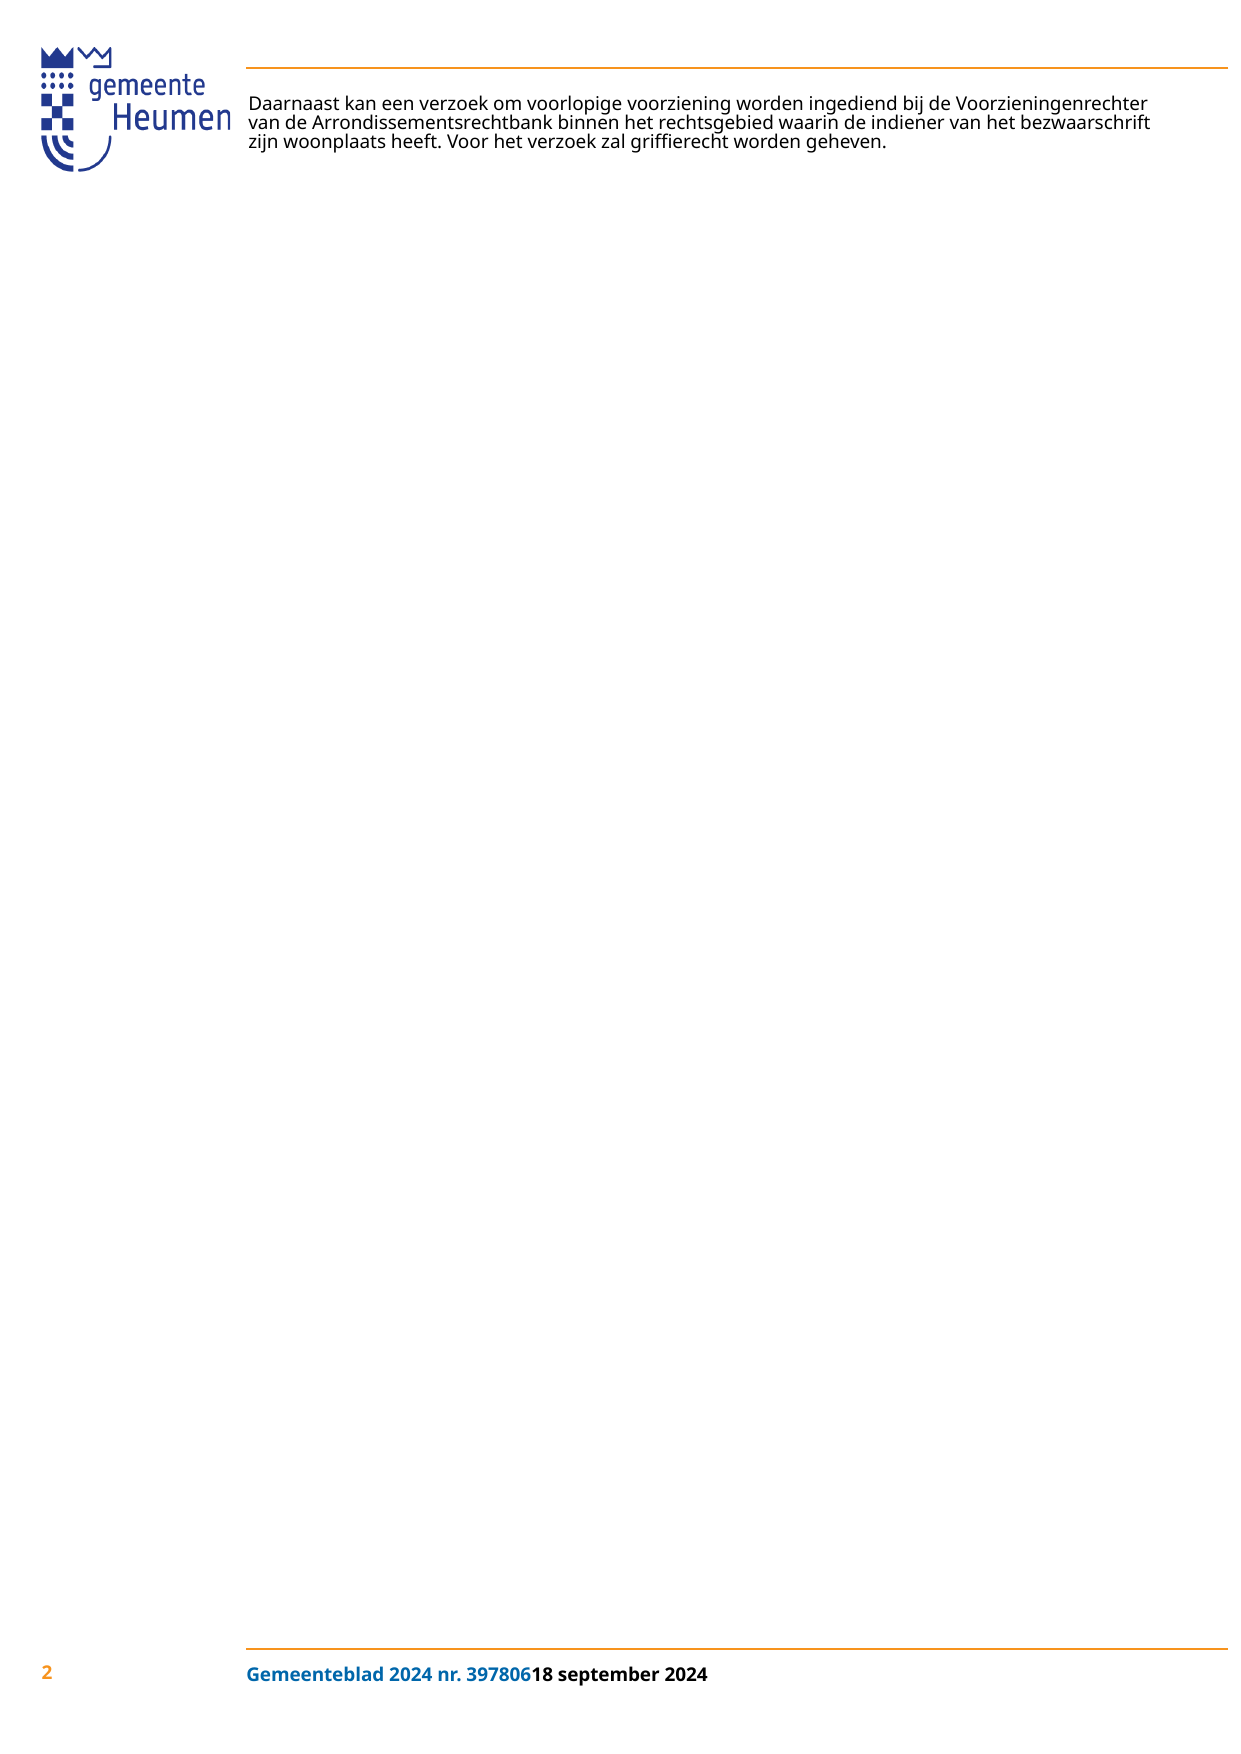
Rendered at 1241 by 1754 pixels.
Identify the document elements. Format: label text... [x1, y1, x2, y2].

picture [41, 47, 231, 172]
text Daarnaast kan een verzoek om voorlopige voorziening worden ingediend bij de Voorzieningenrechter van de Arrondissementsrechtbank binnen het rechtsgebied waarin de indiener van het bezwaarschrift zijn woonplaats heeft. Voor het verzoek zal griffierecht worden geheven. [248, 95, 1152, 153]
